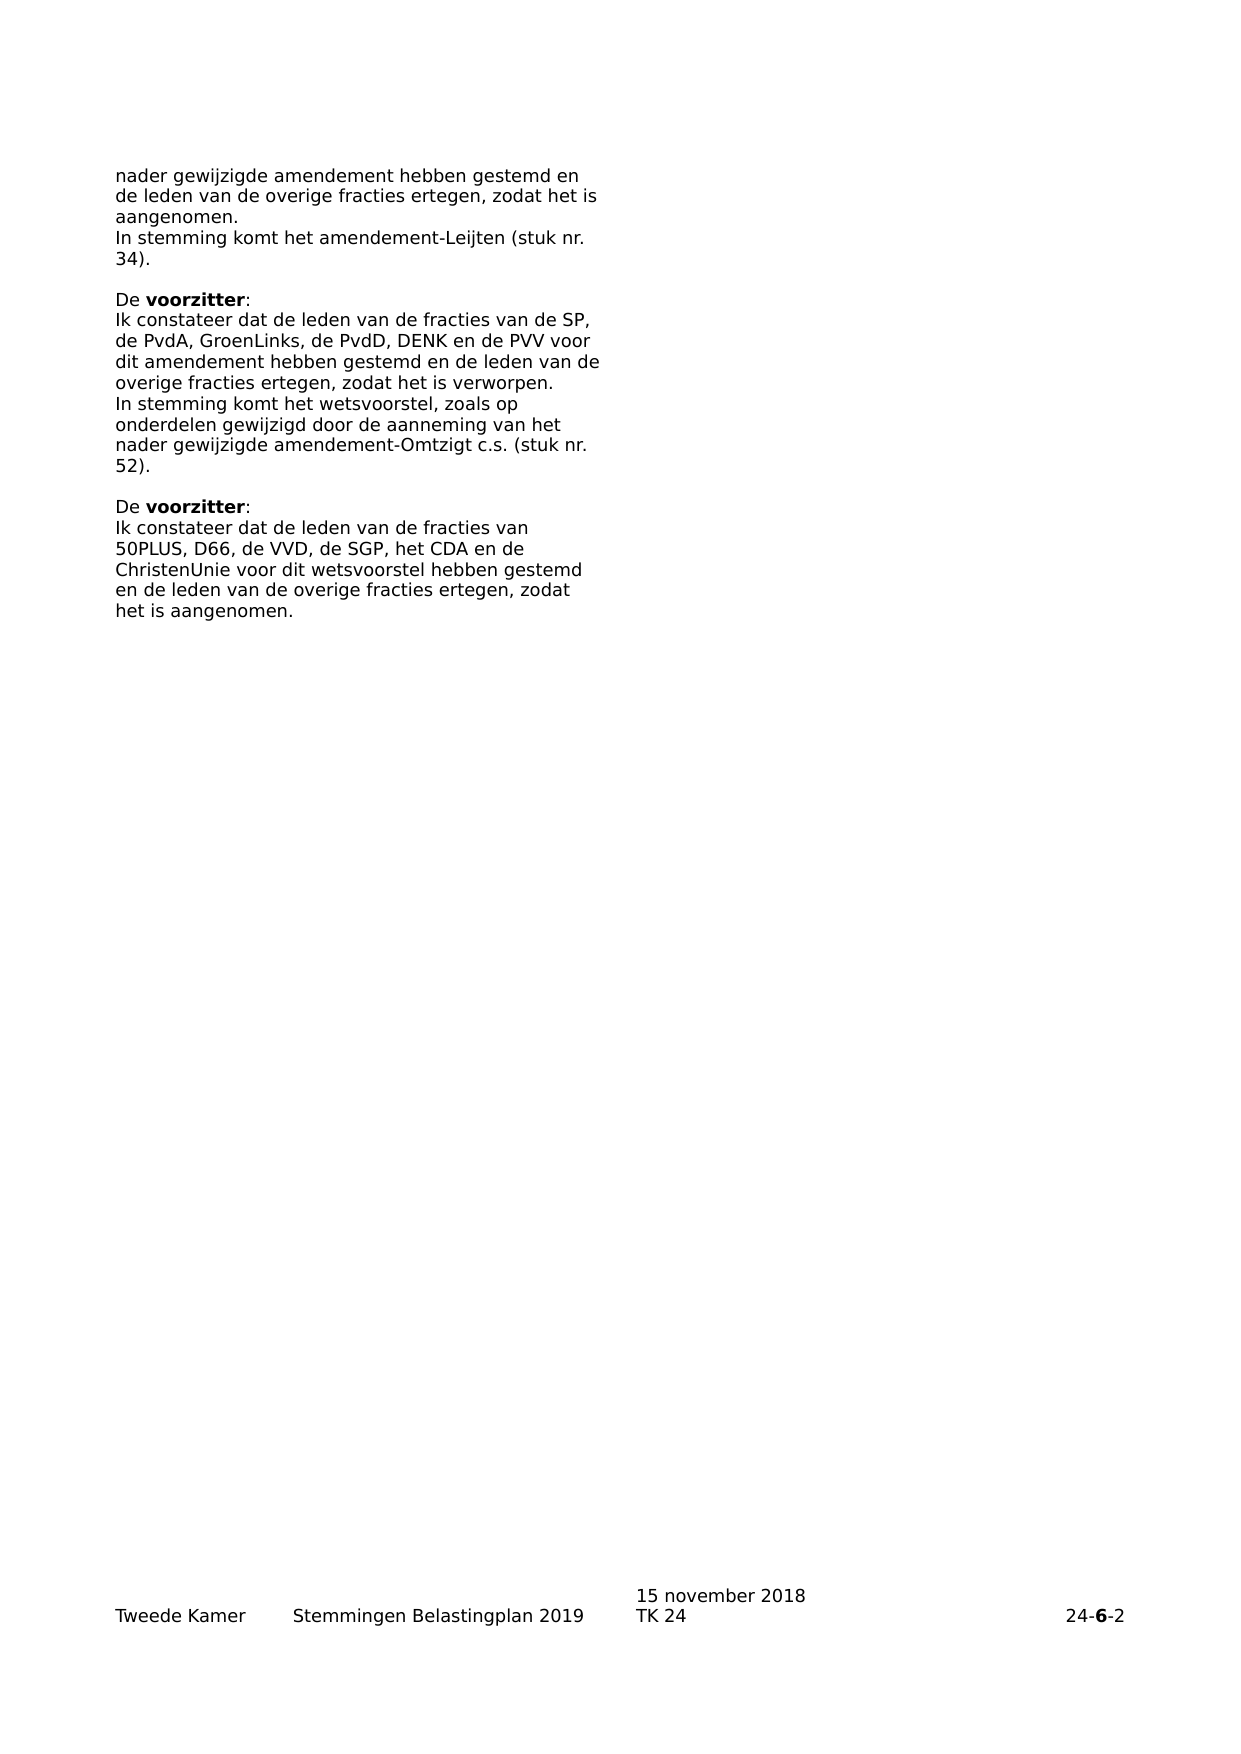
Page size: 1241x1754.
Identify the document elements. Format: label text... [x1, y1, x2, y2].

text In stemming komt het wetsvoorstel, zoals op onderdelen gewijzigd door de aanneming van het nader gewijzigde amendement-Omtzigt c.s. (stuk nr. 52). [115, 393, 605, 477]
text nader gewijzigde amendement hebben gestemd en de leden van de overige fracties ertegen, zodat het is aangenomen. [115, 165, 605, 228]
text De voorzitter: [115, 289, 605, 310]
text In stemming komt het amendement-Leijten (stuk nr. 34). [115, 228, 605, 269]
text Ik constateer dat de leden van de fracties van de SP, de PvdA, GroenLinks, de PvdD, DENK en de PVV voor dit amendement hebben gestemd en de leden van de overige fracties ertegen, zodat het is verworpen. [115, 310, 605, 393]
text De voorzitter: [115, 497, 605, 518]
text Ik constateer dat de leden van de fracties van 50PLUS, D66, de VVD, de SGP, het CDA en de ChristenUnie voor dit wetsvoorstel hebben gestemd en de leden van de overige fracties ertegen, zodat het is aangenomen. [115, 518, 605, 622]
